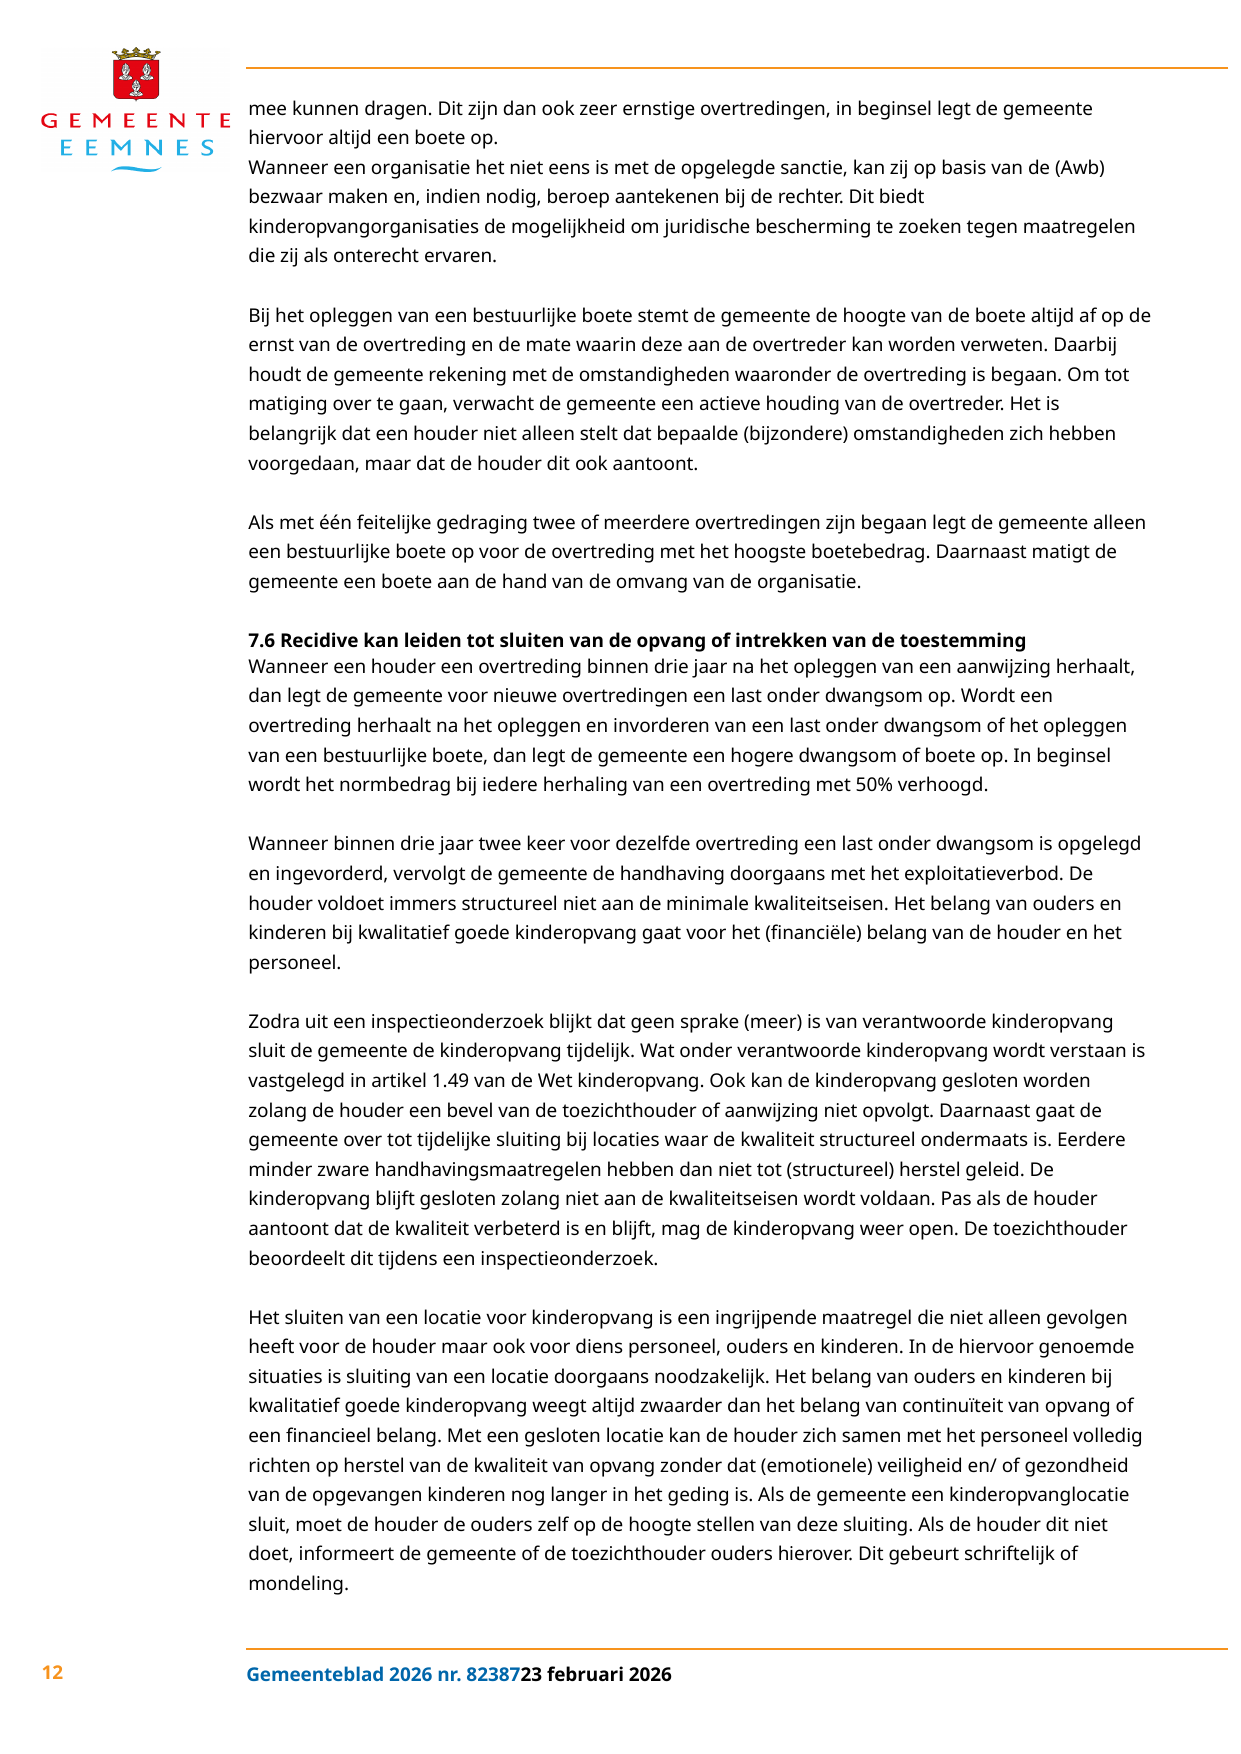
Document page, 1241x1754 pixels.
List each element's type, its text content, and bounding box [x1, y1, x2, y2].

text Bij het opleggen van een bestuurlijke boete stemt de gemeente de hoogte van de boete altijd af op de ernst van de overtreding en de mate waarin deze aan de overtreder kan worden verweten. Daarbij houdt de gemeente rekening met de omstandigheden waaronder de overtreding is begaan. Om tot matiging over te gaan, verwacht de gemeente een actieve houding van de overtreder. Het is belangrijk dat een houder niet alleen stelt dat bepaalde (bijzondere) omstandigheden zich hebben voorgedaan, maar dat de houder dit ook aantoont. [248, 302, 1152, 476]
text Als met één feitelijke gedraging twee of meerdere overtredingen zijn begaan legt de gemeente alleen een bestuurlijke boete op voor de overtreding met het hoogste boetebedrag. Daarnaast matigt de gemeente een boete aan de hand van de omvang van de organisatie. [248, 509, 1152, 594]
text Wanneer binnen drie jaar twee keer voor dezelfde overtreding een last onder dwangsom is opgelegd en ingevorderd, vervolgt de gemeente de handhaving doorgaans met het exploitatieverbod. De houder voldoet immers structureel niet aan de minimale kwaliteitseisen. Het belang van ouders en kinderen bij kwalitatief goede kinderopvang gaat voor het (financiële) belang van de houder en het personeel. [248, 831, 1152, 974]
text Het sluiten van een locatie voor kinderopvang is een ingrijpende maatregel die niet alleen gevolgen heeft voor de houder maar ook voor diens personeel, ouders en kinderen. In de hiervoor genoemde situaties is sluiting van een locatie doorgaans noodzakelijk. Het belang van ouders en kinderen bij kwalitatief goede kinderopvang weegt altijd zwaarder dan het belang van continuïteit van opvang of een financieel belang. Met een gesloten locatie kan de houder zich samen met het personeel volledig richten op herstel van de kwaliteit van opvang zonder dat (emotionele) veiligheid en/ of gezondheid van de opgevangen kinderen nog langer in het geding is. Als de gemeente een kinderopvanglocatie sluit, moet de houder de ouders zelf op de hoogte stellen van deze sluiting. Als de houder dit niet doet, informeert de gemeente of de toezichthouder ouders hierover. Dit gebeurt schriftelijk of mondeling. [248, 1304, 1152, 1596]
text Wanneer een organisatie het niet eens is met de opgelegde sanctie, kan zij op basis van de (Awb) bezwaar maken en, indien nodig, beroep aantekenen bij de rechter. Dit biedt kinderopvangorganisaties de mogelijkheid om juridische bescherming te zoeken tegen maatregelen die zij als onterecht ervaren. [248, 154, 1152, 268]
text mee kunnen dragen. Dit zijn dan ook zeer ernstige overtredingen, in beginsel legt de gemeente hiervoor altijd een boete op. [248, 95, 1152, 150]
text 7.6 Recidive kan leiden tot sluiten van de opvang of intrekken van de toestemming [248, 627, 1152, 653]
text Zodra uit een inspectieonderzoek blijkt dat geen sprake (meer) is van verantwoorde kinderopvang sluit de gemeente de kinderopvang tijdelijk. Wat onder verantwoorde kinderopvang wordt verstaan is vastgelegd in artikel 1.49 van de Wet kinderopvang. Ook kan de kinderopvang gesloten worden zolang de houder een bevel van de toezichthouder of aanwijzing niet opvolgt. Daarnaast gaat de gemeente over tot tijdelijke sluiting bij locaties waar de kwaliteit structureel ondermaats is. Eerdere minder zware handhavingsmaatregelen hebben dan niet tot (structureel) herstel geleid. De kinderopvang blijft gesloten zolang niet aan de kwaliteitseisen wordt voldaan. Pas als de houder aantoont dat de kwaliteit verbeterd is en blijft, mag de kinderopvang weer open. De toezichthouder beoordeelt dit tijdens een inspectieonderzoek. [248, 1008, 1152, 1270]
picture [41, 47, 231, 172]
text Wanneer een houder een overtreding binnen drie jaar na het opleggen van een aanwijzing herhaalt, dan legt de gemeente voor nieuwe overtredingen een last onder dwangsom op. Wordt een overtreding herhaalt na het opleggen en invorderen van een last onder dwangsom of het opleggen van een bestuurlijke boete, dan legt de gemeente een hogere dwangsom of boete op. In beginsel wordt het normbedrag bij iedere herhaling van een overtreding met 50% verhoogd. [248, 653, 1152, 797]
